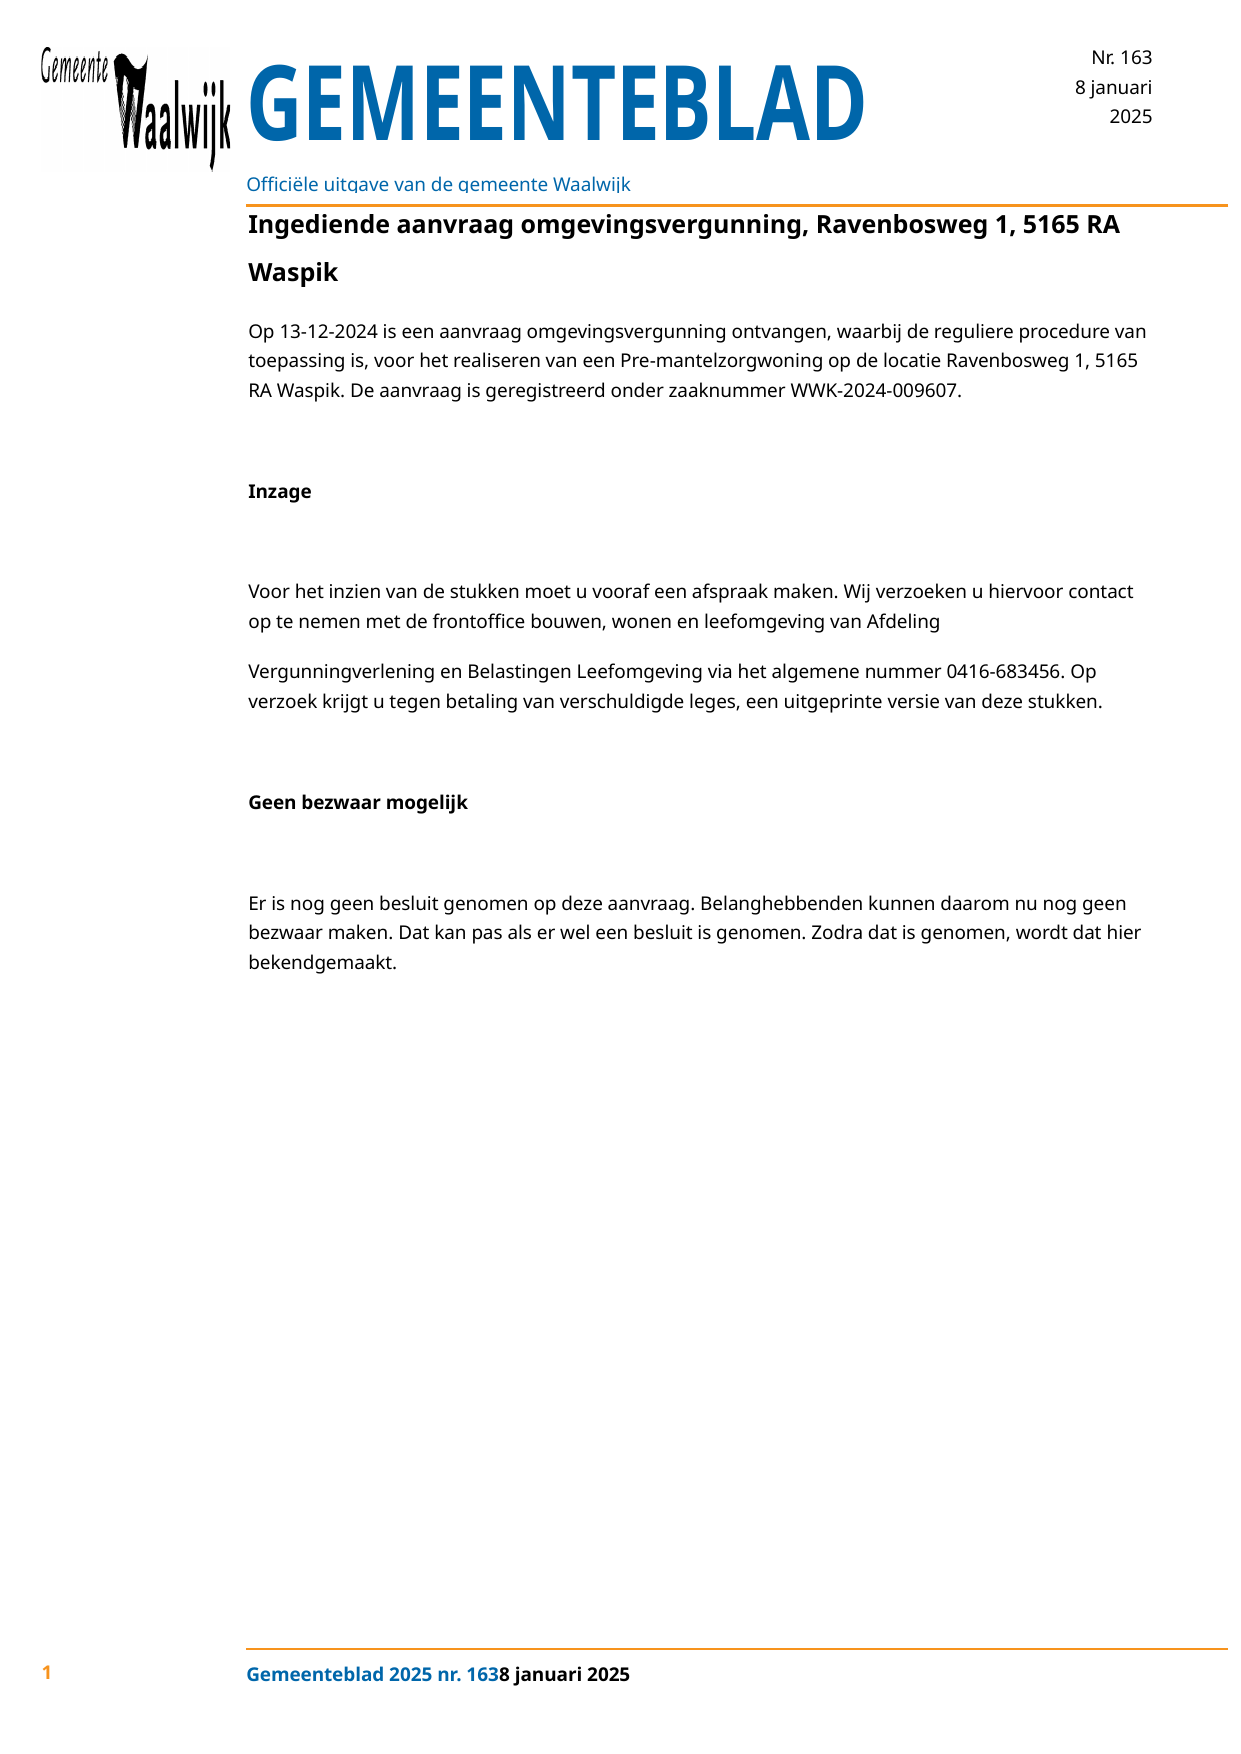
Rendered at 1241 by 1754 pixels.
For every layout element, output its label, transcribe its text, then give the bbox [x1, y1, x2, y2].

text Op 13-12-2024 is een aanvraag omgevingsvergunning ontvangen, waarbij de reguliere procedure van toepassing is, voor het realiseren van een Pre-mantelzorgwoning op de locatie Ravenbosweg 1, 5165 RA Waspik. De aanvraag is geregistreerd onder zaaknummer WWK-2024-009607. [248, 318, 1152, 403]
text Voor het inzien van de stukken moet u vooraf een afspraak maken. Wij verzoeken u hiervoor contact op te nemen met de frontoffice bouwen, wonen en leefomgeving van Afdeling [248, 579, 1152, 634]
text Er is nog geen besluit genomen op deze aanvraag. Belanghebbenden kunnen daarom nu nog geen bezwaar maken. Dat kan pas als er wel een besluit is genomen. Zodra dat is genomen, wordt dat hier bekendgemaakt. [248, 890, 1152, 975]
text Vergunningverlening en Belastingen Leefomgeving via het algemene nummer 0416-683456. Op verzoek krijgt u tegen betaling van verschuldigde leges, een uitgeprinte versie van deze stukken. [248, 659, 1152, 714]
picture [41, 47, 231, 172]
text Geen bezwaar mogelijk [248, 789, 1152, 815]
text Inzage [248, 478, 1152, 504]
text Ingediende aanvraag omgevingsvergunning, Ravenbosweg 1, 5165 RA Waspik [248, 207, 1152, 288]
